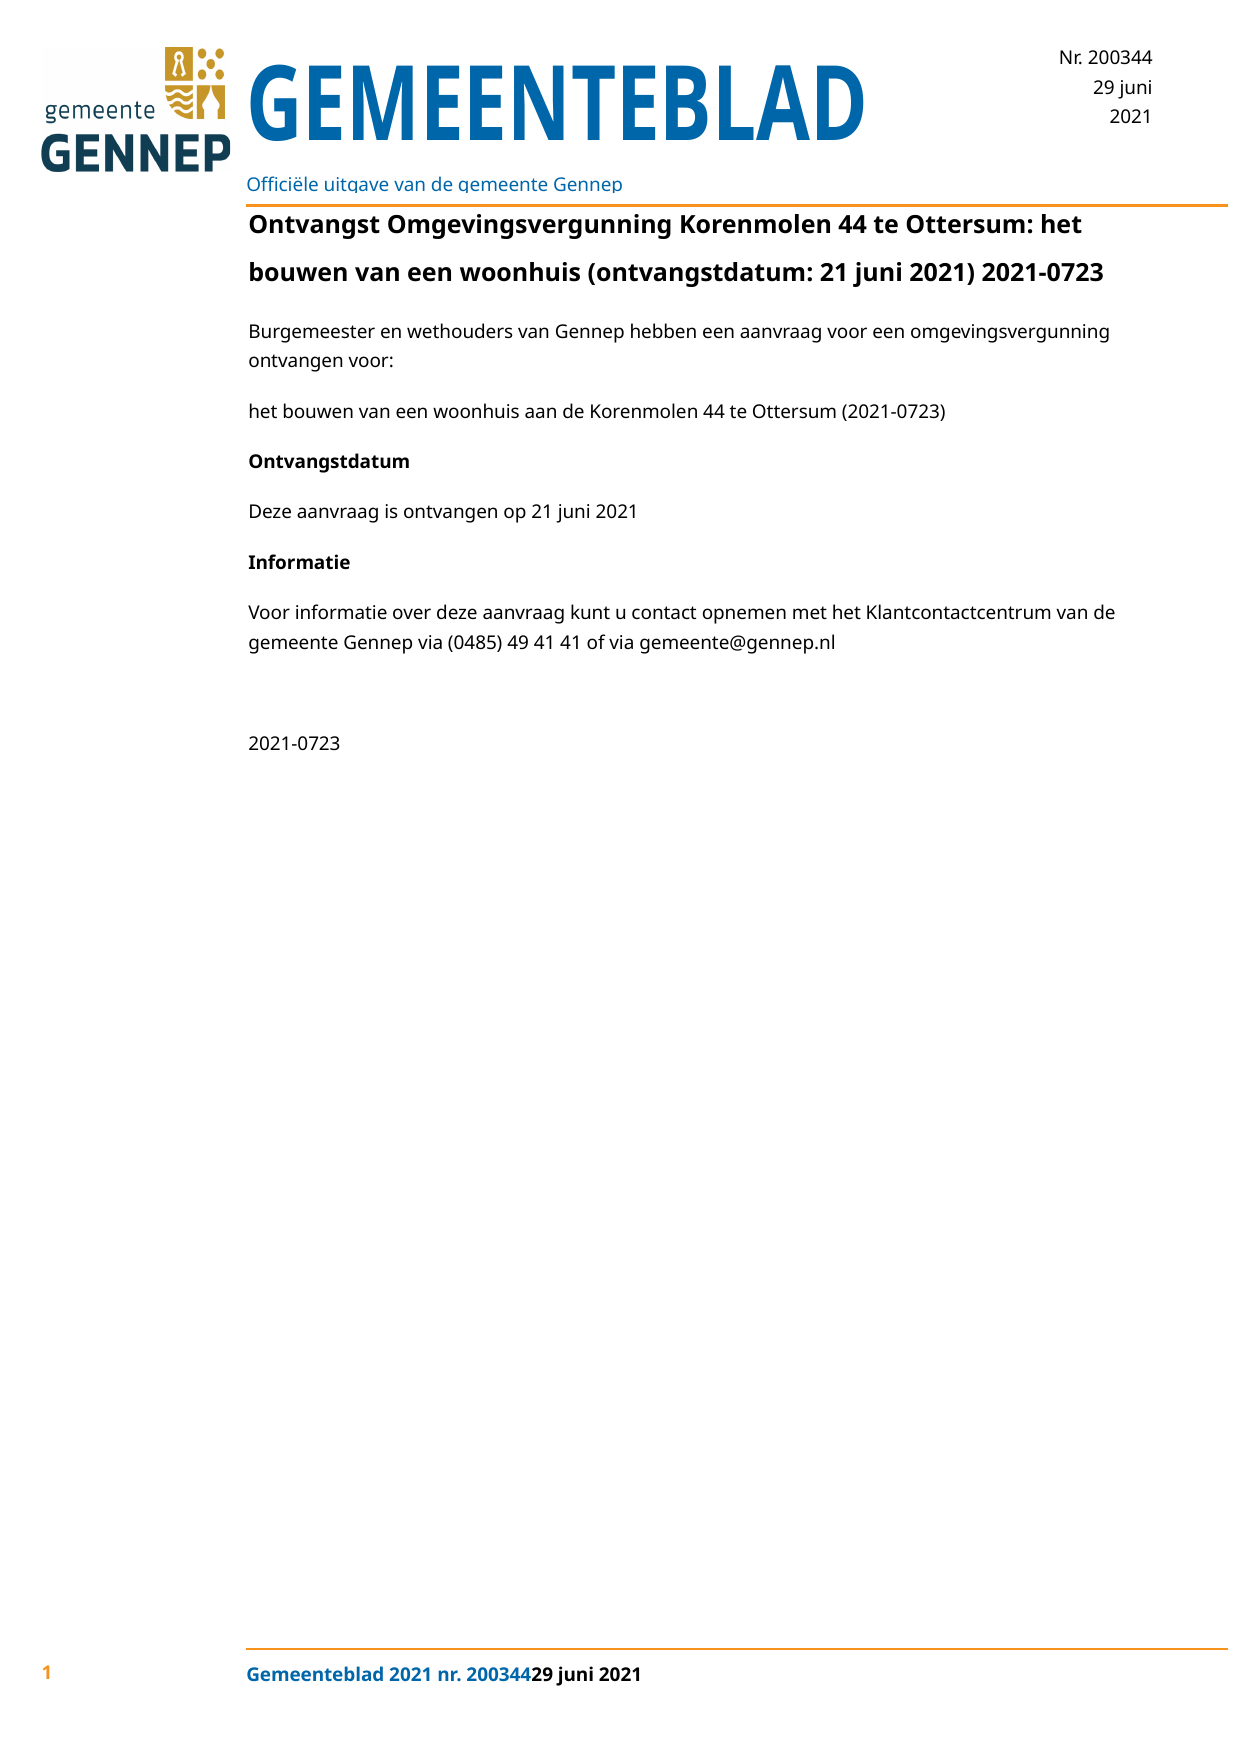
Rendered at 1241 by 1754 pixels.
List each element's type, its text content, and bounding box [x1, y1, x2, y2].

text 2021-0723 [248, 730, 1152, 756]
text Deze aanvraag is ontvangen op 21 juni 2021 [248, 499, 1152, 524]
text Voor informatie over deze aanvraag kunt u contact opnemen met het Klantcontactcentrum van de gemeente Gennep via (0485) 49 41 41 of via gemeente@gennep.nl [248, 599, 1152, 655]
text Ontvangst Omgevingsvergunning Korenmolen 44 te Ottersum: het bouwen van een woonhuis (ontvangstdatum: 21 juni 2021) 2021-0723 [248, 207, 1152, 288]
text Burgemeester en wethouders van Gennep hebben een aanvraag voor een omgevingsvergunning ontvangen voor: [248, 318, 1152, 373]
text Informatie [248, 549, 1152, 575]
text het bouwen van een woonhuis aan de Korenmolen 44 te Ottersum (2021-0723) [248, 398, 1152, 424]
picture [41, 47, 231, 172]
text Ontvangstdatum [248, 448, 1152, 474]
